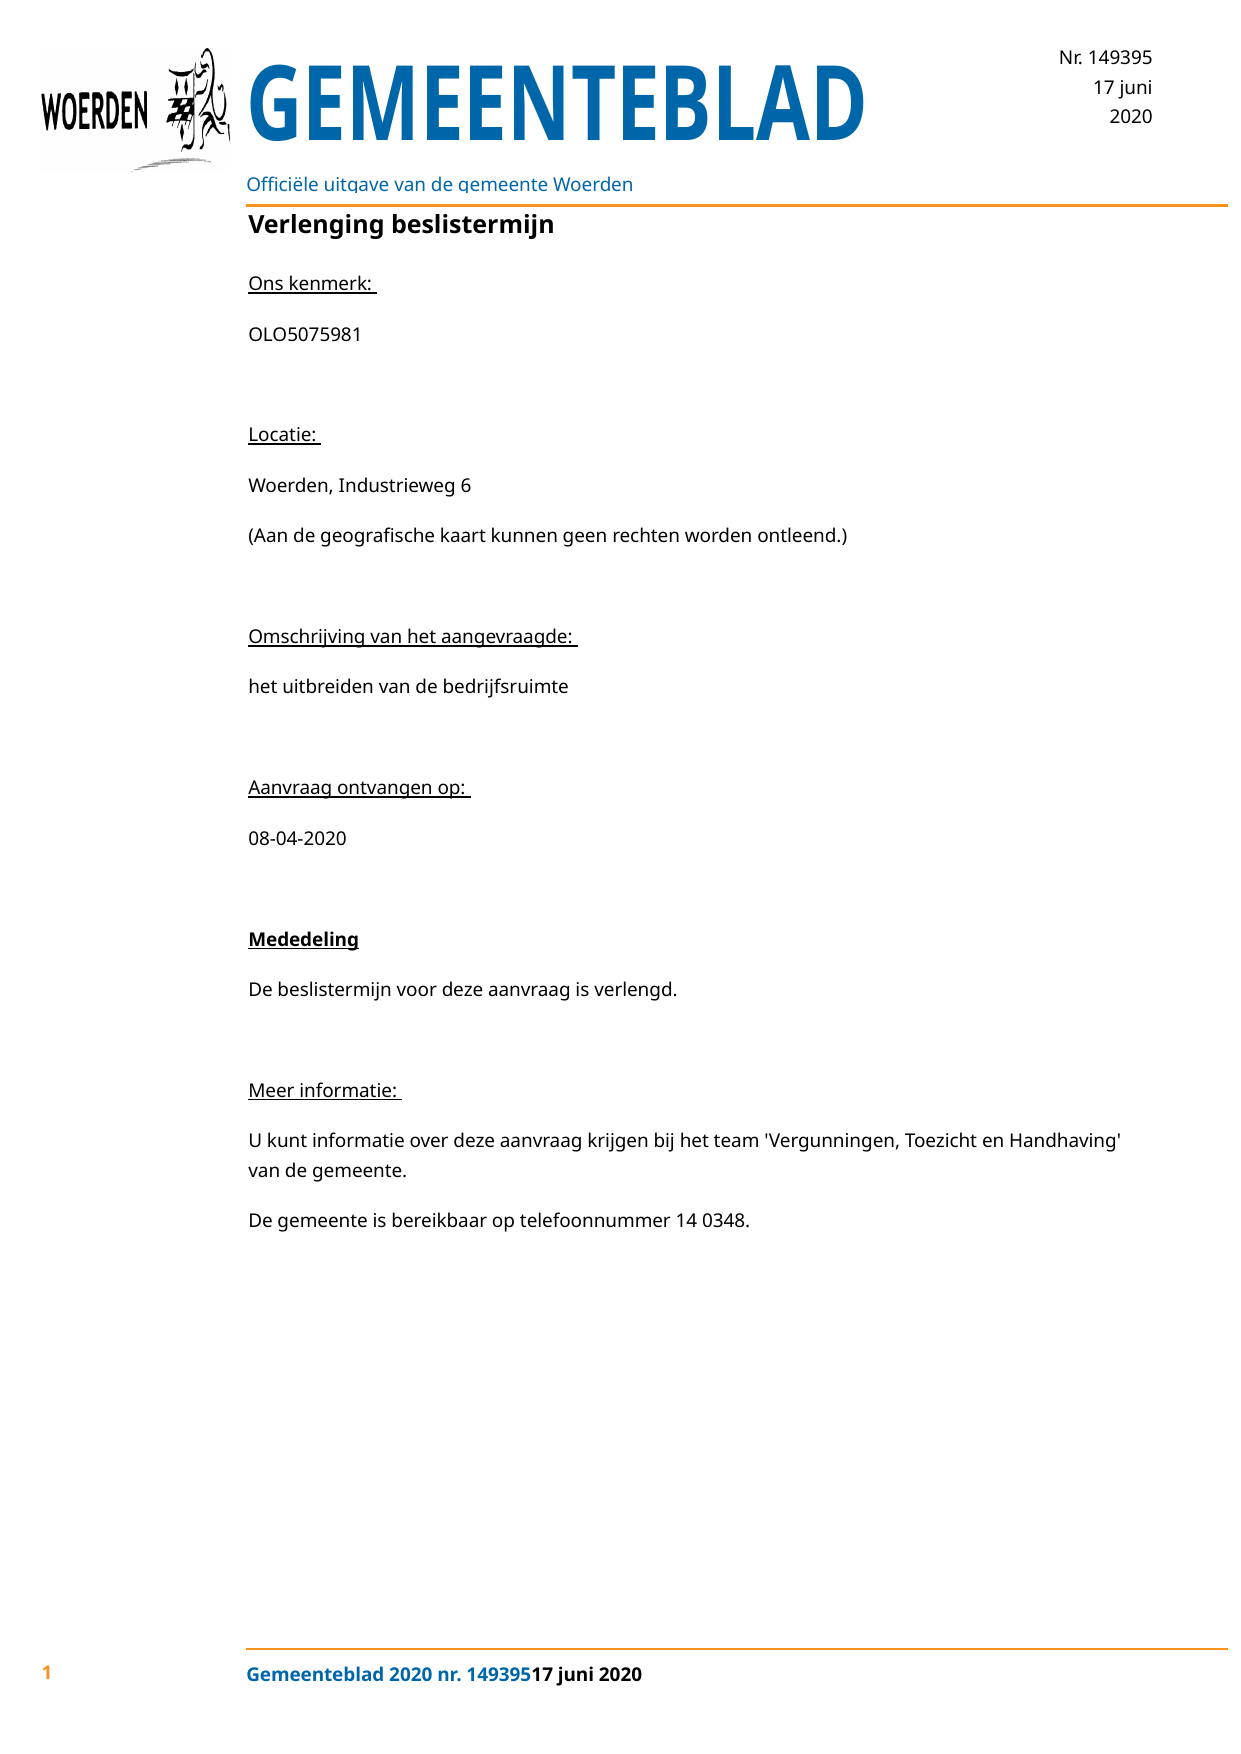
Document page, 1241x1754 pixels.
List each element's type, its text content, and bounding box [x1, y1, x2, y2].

text Verlenging beslistermijn [248, 207, 1152, 241]
text OLO5075981 [248, 321, 1152, 346]
text U kunt informatie over deze aanvraag krijgen bij het team 'Vergunningen, Toezicht en Handhaving' van de gemeente. [248, 1127, 1152, 1183]
text Mededeling [248, 926, 1152, 951]
text het uitbreiden van de bedrijfsruimte [248, 674, 1152, 699]
text Woerden, Industrieweg 6 [248, 472, 1152, 498]
text De gemeente is bereikbaar op telefoonnummer 14 0348. [248, 1207, 1152, 1233]
text Locatie: [248, 422, 1152, 447]
text De beslistermijn voor deze aanvraag is verlengd. [248, 976, 1152, 1002]
picture [41, 47, 231, 172]
text Meer informatie: [248, 1077, 1152, 1103]
text Omschrijving van het aangevraagde: [248, 623, 1152, 649]
text (Aan de geografische kaart kunnen geen rechten worden ontleend.) [248, 522, 1152, 548]
text Aanvraag ontvangen op: [248, 774, 1152, 800]
text 08-04-2020 [248, 825, 1152, 851]
text Ons kenmerk: [248, 270, 1152, 296]
